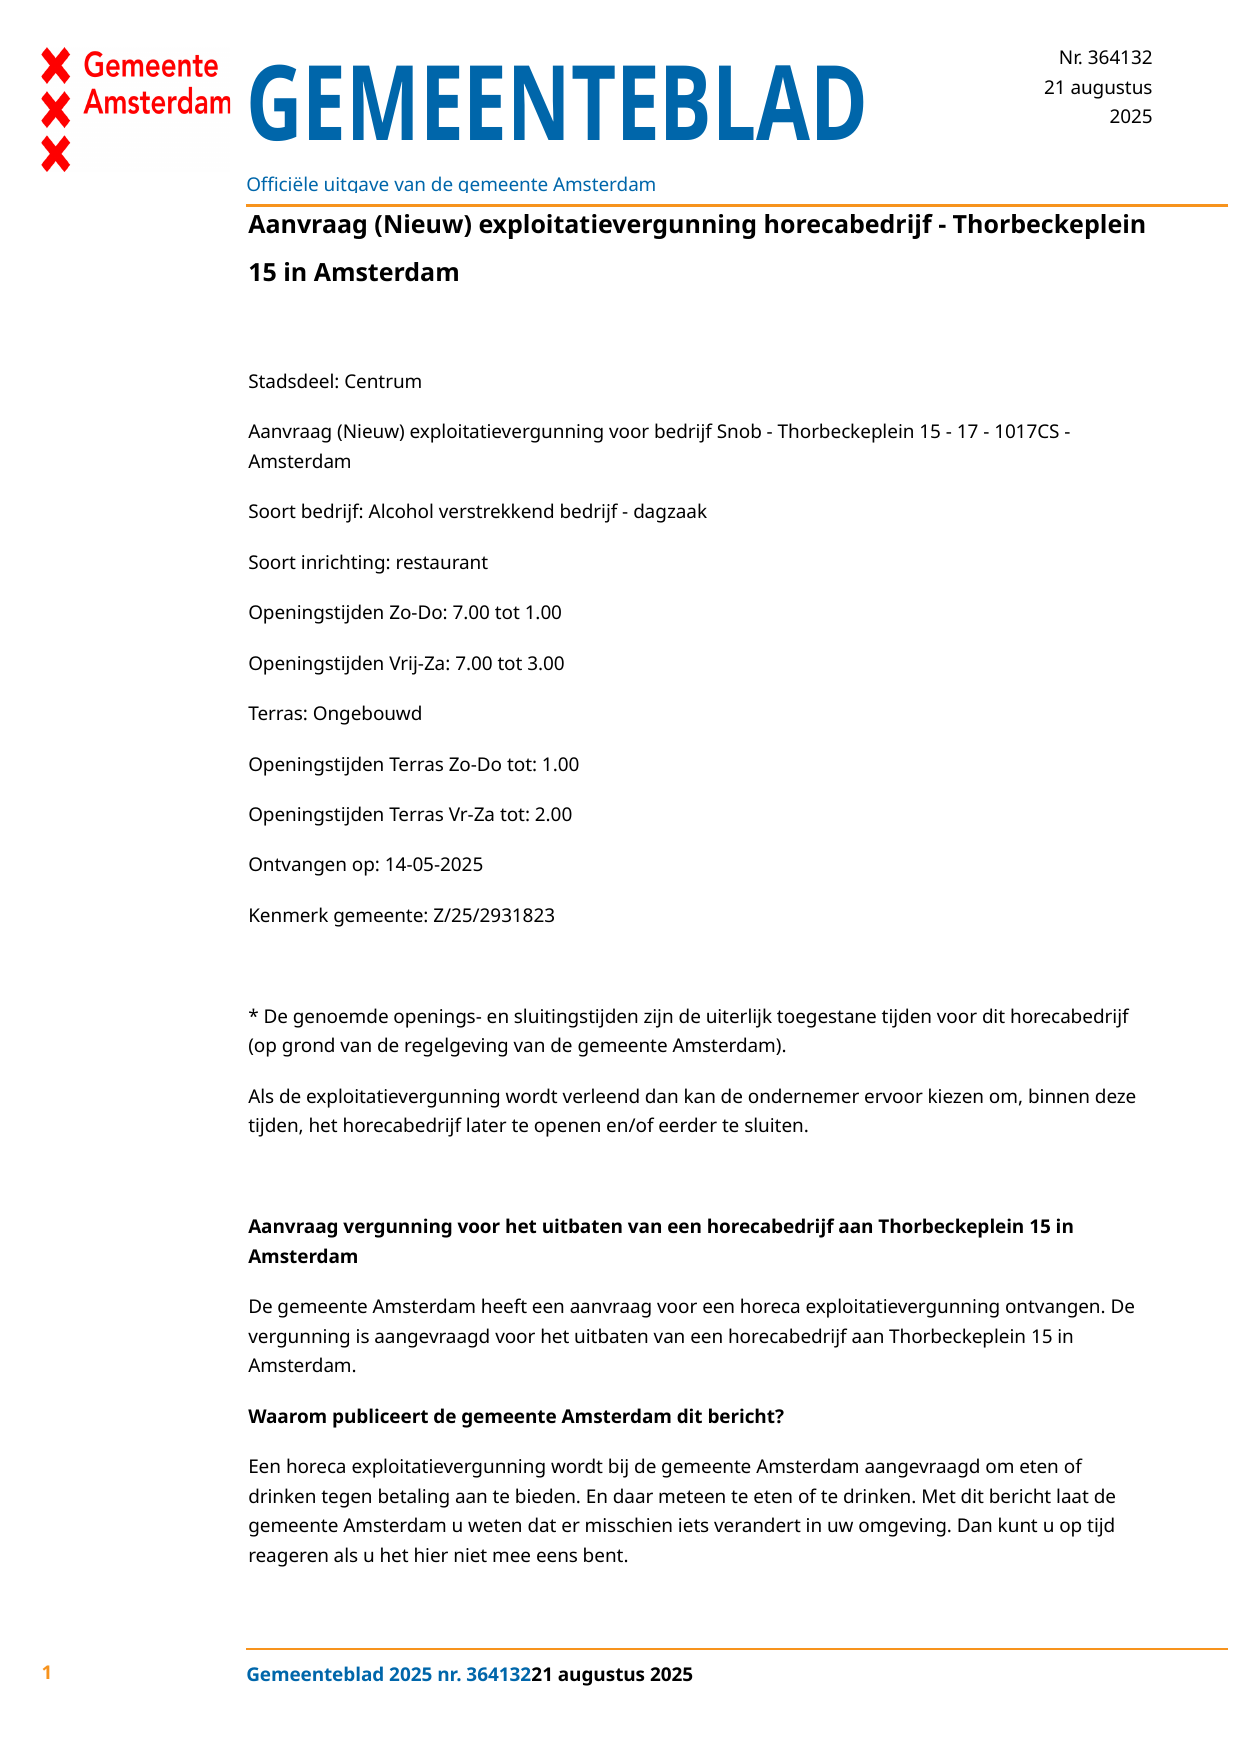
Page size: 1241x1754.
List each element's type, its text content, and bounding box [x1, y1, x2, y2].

text Kenmerk gemeente: Z/25/2931823 [248, 902, 1152, 928]
text Openingstijden Terras Vr-Za tot: 2.00 [248, 801, 1152, 827]
text Soort bedrijf: Alcohol verstrekkend bedrijf - dagzaak [248, 499, 1152, 524]
text Openingstijden Vrij-Za: 7.00 tot 3.00 [248, 650, 1152, 676]
picture [41, 47, 231, 172]
text Stadsdeel: Centrum [248, 368, 1152, 394]
text Aanvraag vergunning voor het uitbaten van een horecabedrijf aan Thorbeckeplein 15 in Amsterdam [248, 1213, 1152, 1269]
text Een horeca exploitatievergunning wordt bij de gemeente Amsterdam aangevraagd om eten of drinken tegen betaling aan te bieden. En daar meteen te eten of te drinken. Met dit bericht laat de gemeente Amsterdam u weten dat er misschien iets verandert in uw omgeving. Dan kunt u op tijd reageren als u het hier niet mee eens bent. [248, 1453, 1152, 1568]
text Waarom publiceert de gemeente Amsterdam dit bericht? [248, 1403, 1152, 1429]
text Openingstijden Terras Zo-Do tot: 1.00 [248, 751, 1152, 777]
text Aanvraag (Nieuw) exploitatievergunning voor bedrijf Snob - Thorbeckeplein 15 - 17 - 1017CS - Amsterdam [248, 419, 1152, 474]
text Ontvangen op: 14-05-2025 [248, 852, 1152, 877]
text Openingstijden Zo-Do: 7.00 tot 1.00 [248, 599, 1152, 625]
text Als de exploitatievergunning wordt verleend dan kan de ondernemer ervoor kiezen om, binnen deze tijden, het horecabedrijf later te openen en/of eerder te sluiten. [248, 1083, 1152, 1138]
text Soort inrichting: restaurant [248, 549, 1152, 575]
text * De genoemde openings- en sluitingstijden zijn de uiterlijk toegestane tijden voor dit horecabedrijf (op grond van de regelgeving van de gemeente Amsterdam). [248, 1003, 1152, 1058]
text Terras: Ongebouwd [248, 700, 1152, 726]
text Aanvraag (Nieuw) exploitatievergunning horecabedrijf - Thorbeckeplein 15 in Amsterdam [248, 207, 1152, 288]
text De gemeente Amsterdam heeft een aanvraag voor een horeca exploitatievergunning ontvangen. De vergunning is aangevraagd voor het uitbaten van een horecabedrijf aan Thorbeckeplein 15 in Amsterdam. [248, 1293, 1152, 1378]
